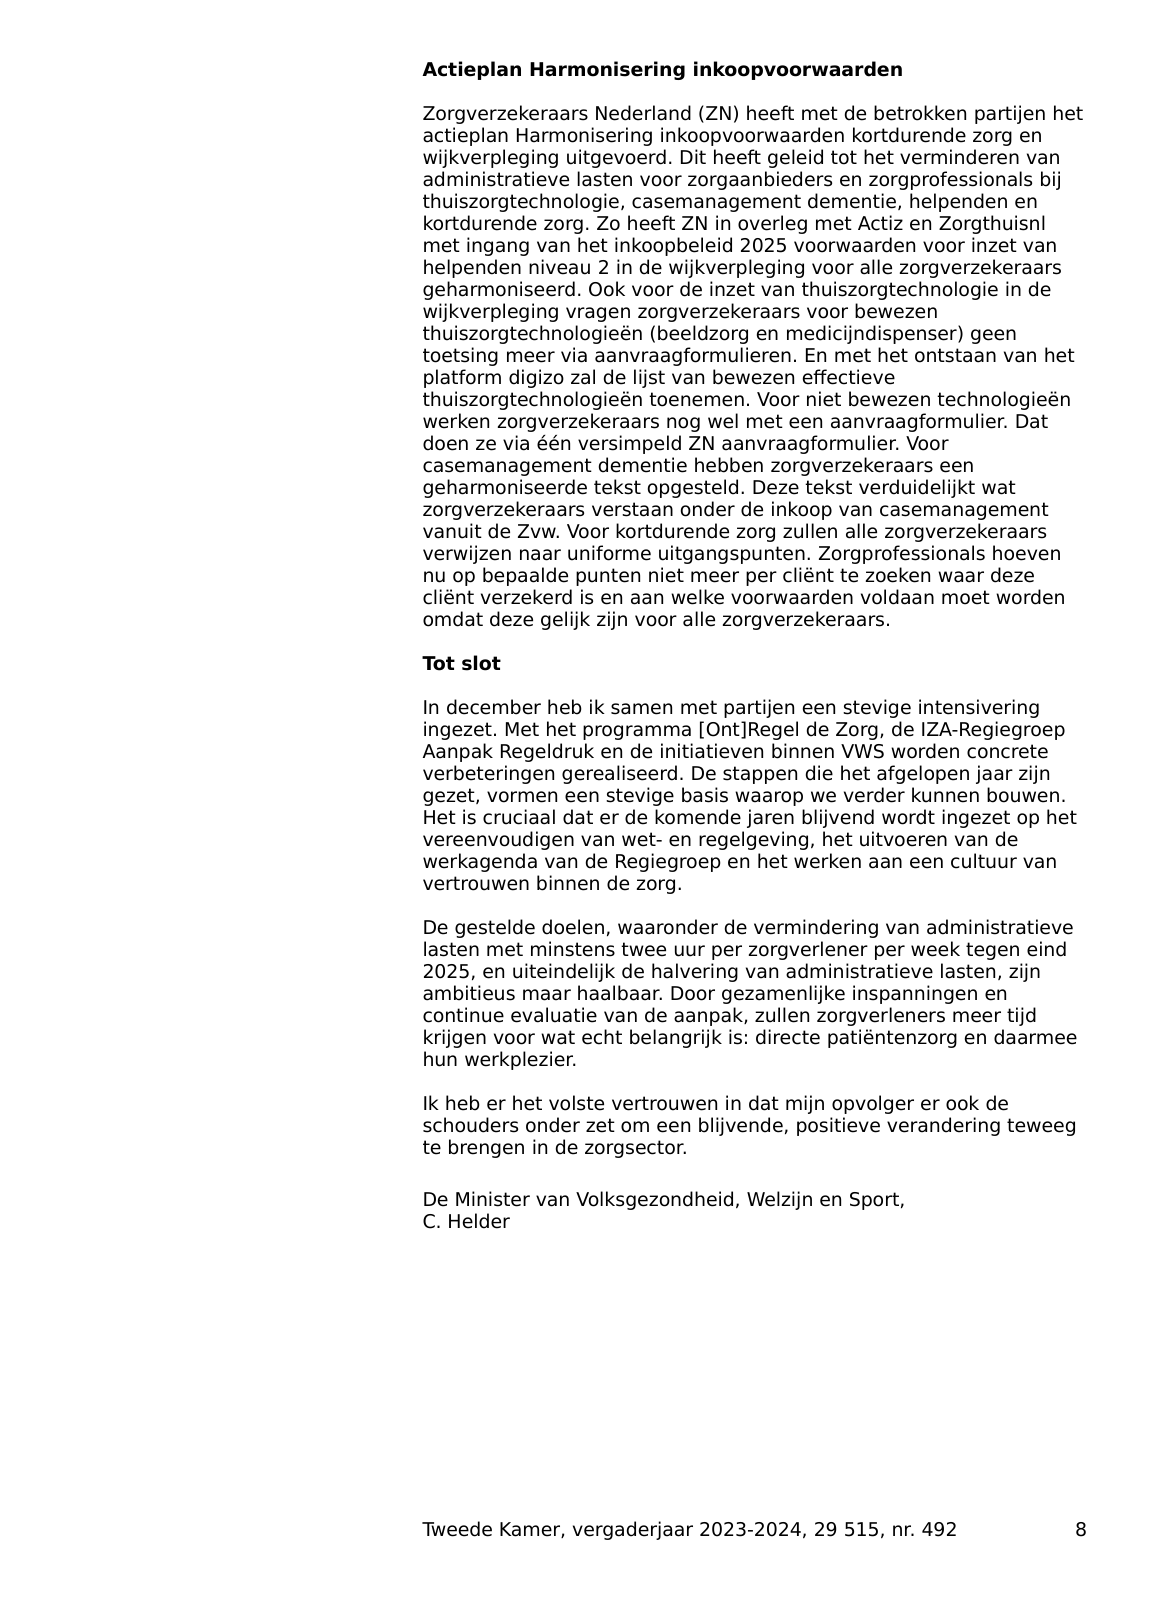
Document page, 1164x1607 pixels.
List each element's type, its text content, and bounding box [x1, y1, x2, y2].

text In december heb ik samen met partijen een stevige intensivering ingezet. Met het programma [Ont]Regel de Zorg, de IZA-Regiegroep Aanpak Regeldruk en de initiatieven binnen VWS worden concrete verbeteringen gerealiseerd. De stappen die het afgelopen jaar zijn gezet, vormen een stevige basis waarop we verder kunnen bouwen. Het is cruciaal dat er de komende jaren blijvend wordt ingezet op het vereenvoudigen van wet- en regelgeving, het uitvoeren van de werkagenda van de Regiegroep en het werken aan een cultuur van vertrouwen binnen de zorg. [422, 697, 1087, 895]
subtitle Tot slot [422, 653, 1087, 675]
text De Minister van Volksgezondheid, Welzijn en Sport, C. Helder [422, 1189, 1087, 1233]
subtitle Actieplan Harmonisering inkoopvoorwaarden [422, 59, 1087, 81]
text Ik heb er het volste vertrouwen in dat mijn opvolger er ook de schouders onder zet om een blijvende, positieve verandering teweeg te brengen in de zorgsector. [422, 1093, 1087, 1159]
text Zorgverzekeraars Nederland (ZN) heeft met de betrokken partijen het actieplan Harmonisering inkoopvoorwaarden kortdurende zorg en wijkverpleging uitgevoerd. Dit heeft geleid tot het verminderen van administratieve lasten voor zorgaanbieders en zorgprofessionals bij thuiszorgtechnologie, casemanagement dementie, helpenden en kortdurende zorg. Zo heeft ZN in overleg met Actiz en Zorgthuisnl met ingang van het inkoopbeleid 2025 voorwaarden voor inzet van helpenden niveau 2 in de wijkverpleging voor alle zorgverzekeraars geharmoniseerd. Ook voor de inzet van thuiszorgtechnologie in de wijkverpleging vragen zorgverzekeraars voor bewezen thuiszorgtechnologieën (beeldzorg en medicijndispenser) geen toetsing meer via aanvraagformulieren. En met het ontstaan van het platform digizo zal de lijst van bewezen effectieve thuiszorgtechnologieën toenemen. Voor niet bewezen technologieën werken zorgverzekeraars nog wel met een aanvraagformulier. Dat doen ze via één versimpeld ZN aanvraagformulier. Voor casemanagement dementie hebben zorgverzekeraars een geharmoniseerde tekst opgesteld. Deze tekst verduidelijkt wat zorgverzekeraars verstaan onder de inkoop van casemanagement vanuit de Zvw. Voor kortdurende zorg zullen alle zorgverzekeraars verwijzen naar uniforme uitgangspunten. Zorgprofessionals hoeven nu op bepaalde punten niet meer per cliënt te zoeken waar deze cliënt verzekerd is en aan welke voorwaarden voldaan moet worden omdat deze gelijk zijn voor alle zorgverzekeraars. [422, 103, 1087, 631]
text De gestelde doelen, waaronder de vermindering van administratieve lasten met minstens twee uur per zorgverlener per week tegen eind 2025, en uiteindelijk de halvering van administratieve lasten, zijn ambitieus maar haalbaar. Door gezamenlijke inspanningen en continue evaluatie van de aanpak, zullen zorgverleners meer tijd krijgen voor wat echt belangrijk is: directe patiëntenzorg en daarmee hun werkplezier. [422, 917, 1087, 1071]
